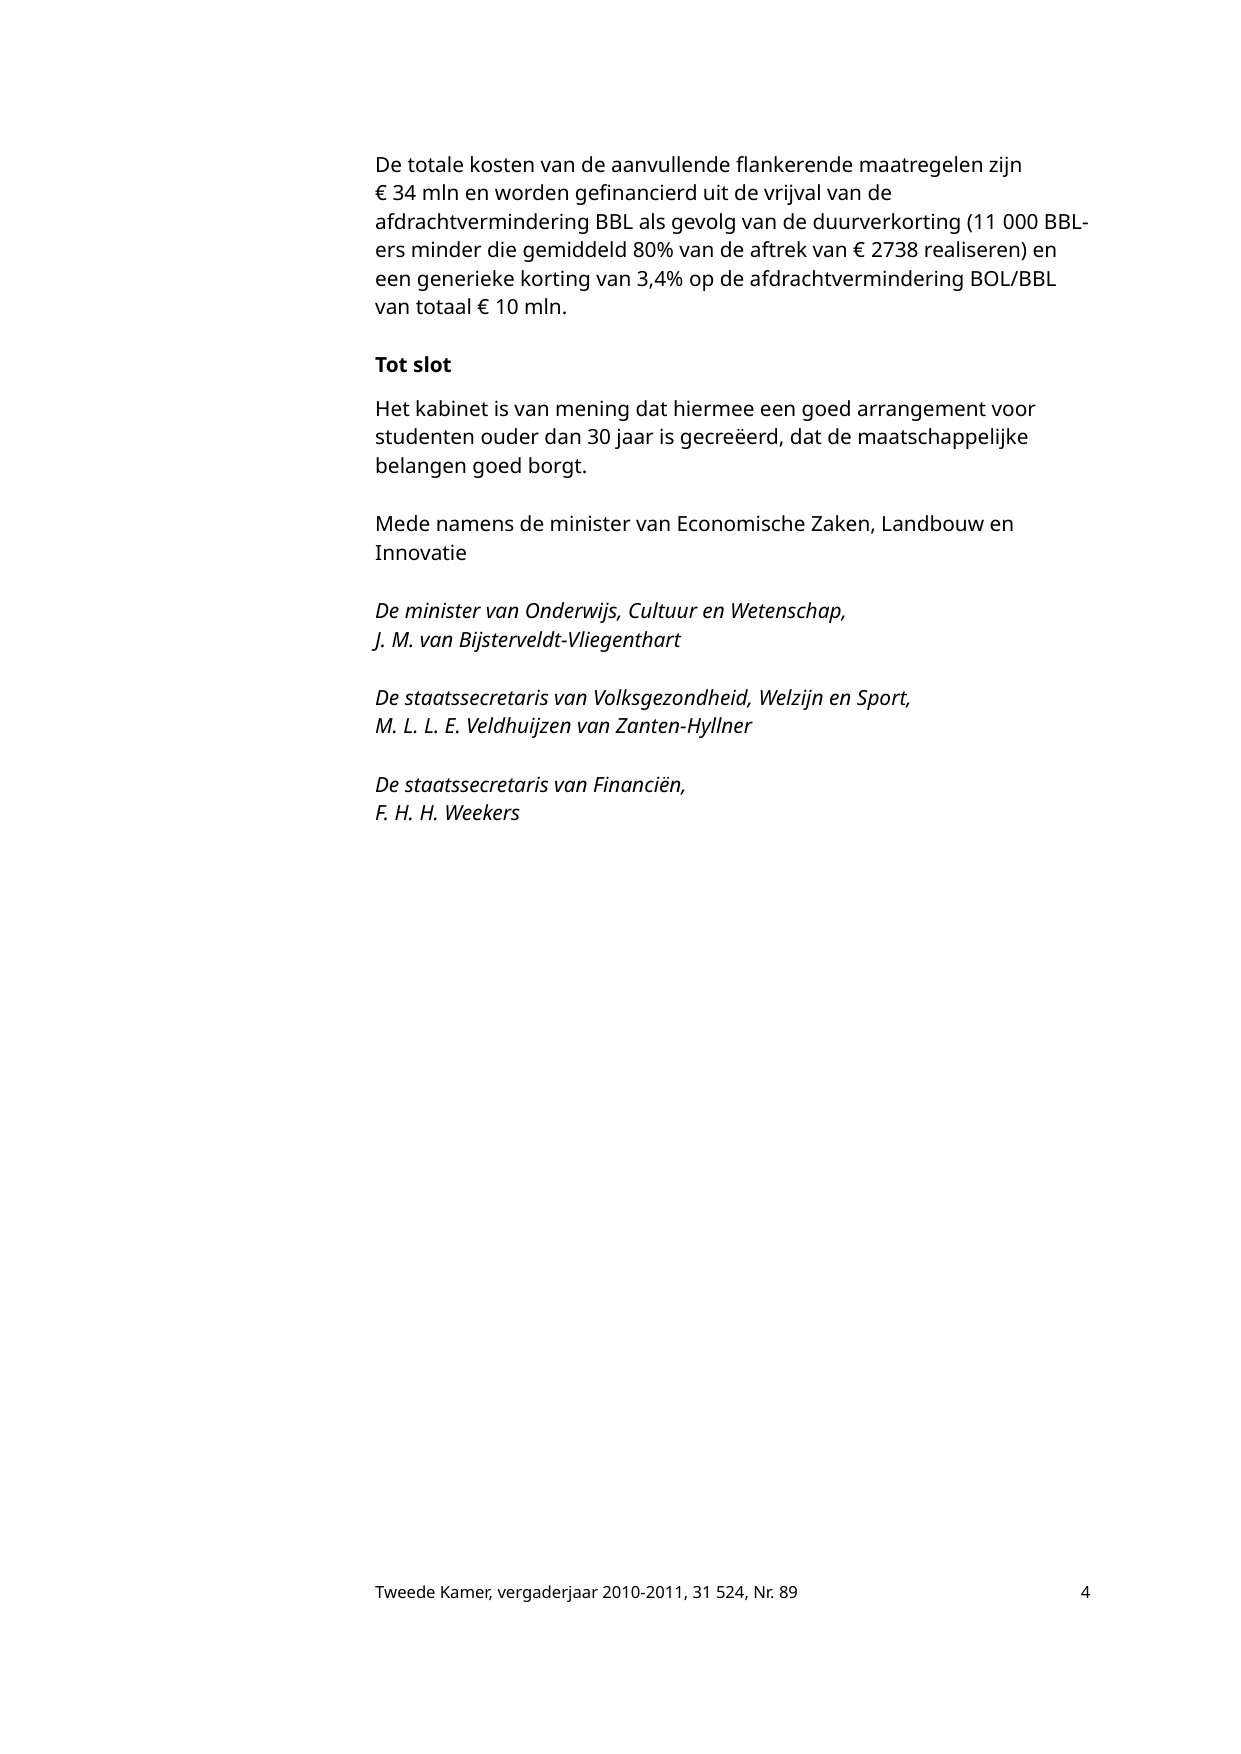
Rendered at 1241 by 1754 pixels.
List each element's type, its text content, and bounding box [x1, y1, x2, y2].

text F. H. H. Weekers [375, 798, 1090, 827]
text De staatssecretaris van Financiën, [375, 770, 1090, 798]
text Mede namens de minister van Economische Zaken, Landbouw en Innovatie [375, 509, 1090, 566]
text Het kabinet is van mening dat hiermee een goed arrangement voor studenten ouder dan 30 jaar is gecreëerd, dat de maatschappelijke belangen goed borgt. [375, 394, 1090, 479]
text J. M. van Bijsterveldt-Vliegenthart [375, 625, 1090, 653]
text Tot slot [375, 351, 1090, 379]
text De staatssecretaris van Volksgezondheid, Welzijn en Sport, [375, 683, 1090, 712]
text De totale kosten van de aanvullende flankerende maatregelen zijn € 34 mln en worden gefinancierd uit de vrijval van de afdrachtvermindering BBL als gevolg van de duurverkorting (11 000 BBL-ers minder die gemiddeld 80% van de aftrek van € 2738 realiseren) en een generieke korting van 3,4% op de afdrachtvermindering BOL/BBL van totaal € 10 mln. [375, 150, 1090, 321]
text M. L. L. E. Veldhuijzen van Zanten-Hyllner [375, 712, 1090, 740]
text De minister van Onderwijs, Cultuur en Wetenschap, [375, 596, 1090, 625]
